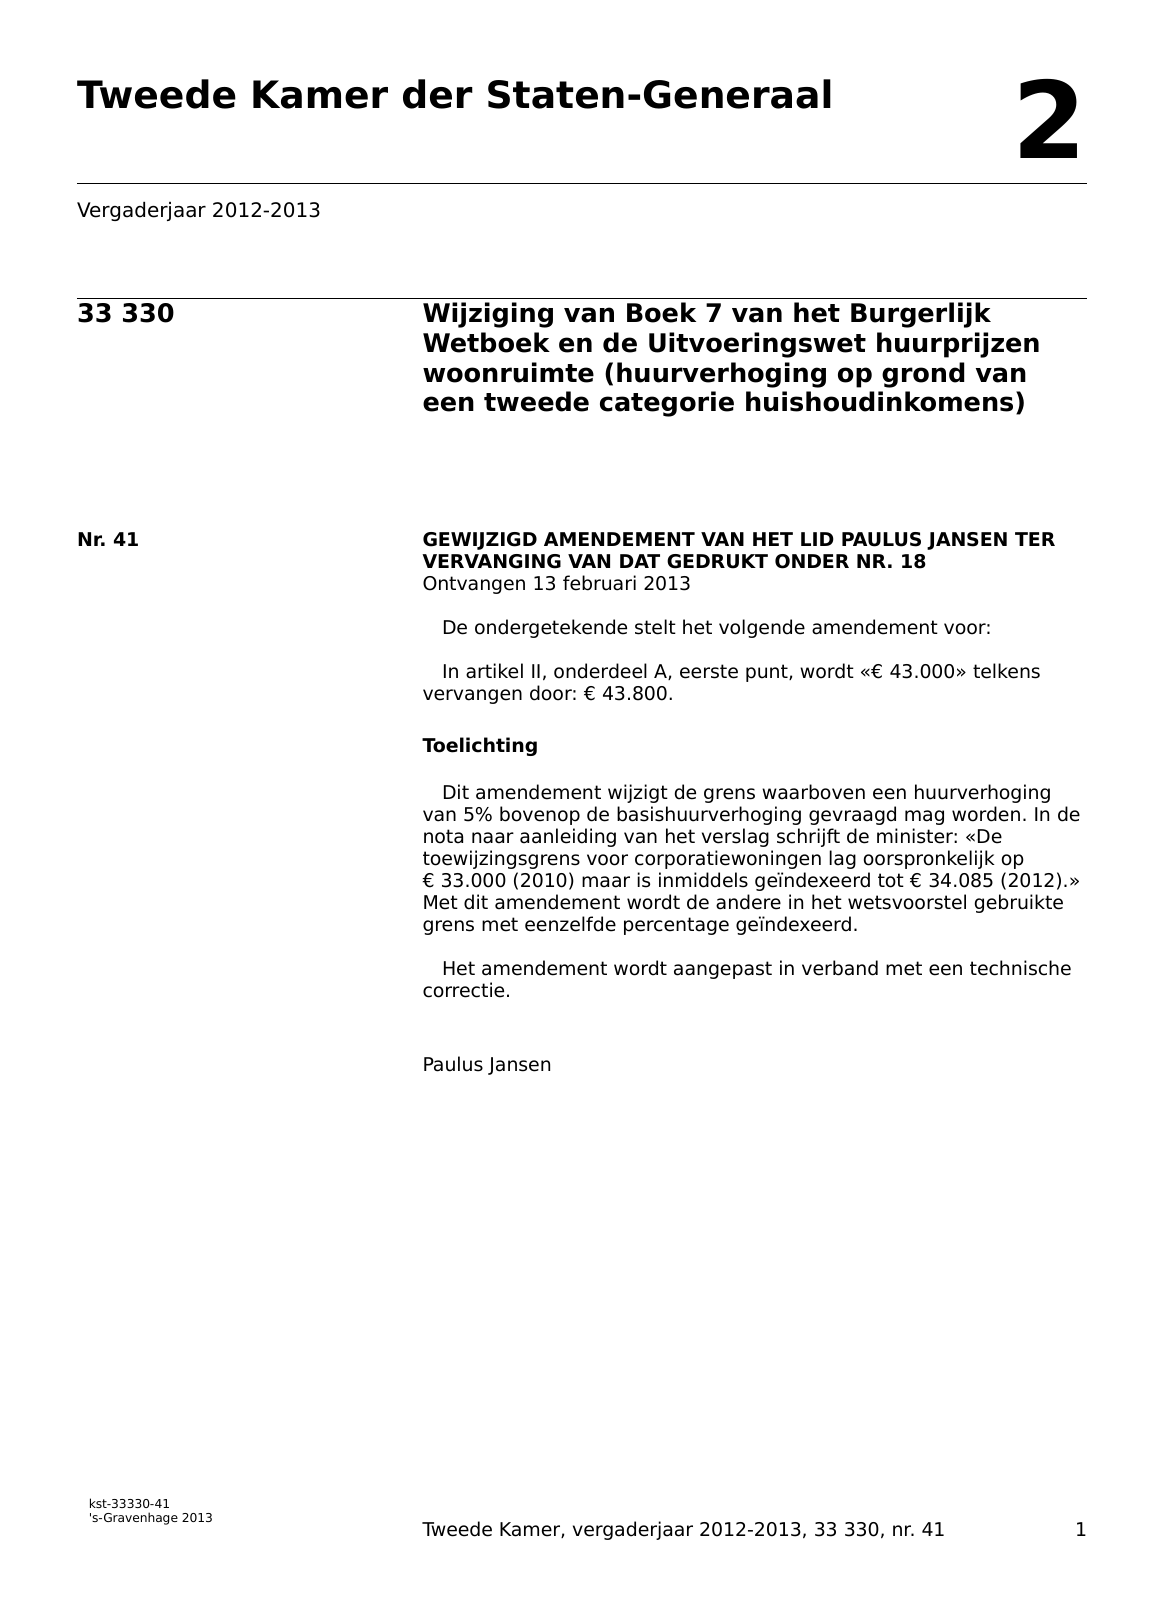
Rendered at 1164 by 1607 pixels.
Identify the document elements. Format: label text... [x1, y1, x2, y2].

text Het amendement wordt aangepast in verband met een technische correctie. [422, 958, 1087, 1002]
text Dit amendement wijzigt de grens waarboven een huurverhoging van 5% bovenop de basishuurverhoging gevraagd mag worden. In de nota naar aanleiding van het verslag schrijft de minister: «De toewijzingsgrens voor corporatiewoningen lag oorspronkelijk op € 33.000 (2010) maar is inmiddels geïndexeerd tot € 34.085 (2012).» Met dit amendement wordt de andere in het wetsvoorstel gebruikte grens met eenzelfde percentage geïndexeerd. [422, 782, 1087, 936]
text 's-Gravenhage 2013 [88, 1511, 323, 1525]
text Ontvangen 13 februari 2013 [422, 573, 1087, 595]
table_header Tweede Kamer der Staten-Generaal [77, 59, 886, 183]
text De ondergetekende stelt het volgende amendement voor: [422, 617, 1087, 639]
text In artikel II, onderdeel A, eerste punt, wordt «€ 43.000» telkens vervangen door: € 43.800. [422, 661, 1087, 705]
text kst-33330-41 [88, 1497, 323, 1511]
subtitle Toelichting [422, 735, 1087, 757]
table_cell Vergaderjaar 2012-2013 [77, 184, 1087, 298]
subtitle 33 330 Wijziging van Boek 7 van het Burgerlijk Wetboek en de Uitvoeringswet huurprijzen woonruimte (huurverhoging op grond van een tweede categorie huishoudinkomens) [77, 299, 1087, 418]
table_header 2 [886, 59, 1087, 183]
text Paulus Jansen [422, 1032, 1087, 1076]
subtitle Nr. 41 GEWIJZIGD AMENDEMENT VAN HET LID PAULUS JANSEN TER VERVANGING VAN DAT GEDRUKT ONDER NR. 18 [77, 529, 1087, 573]
